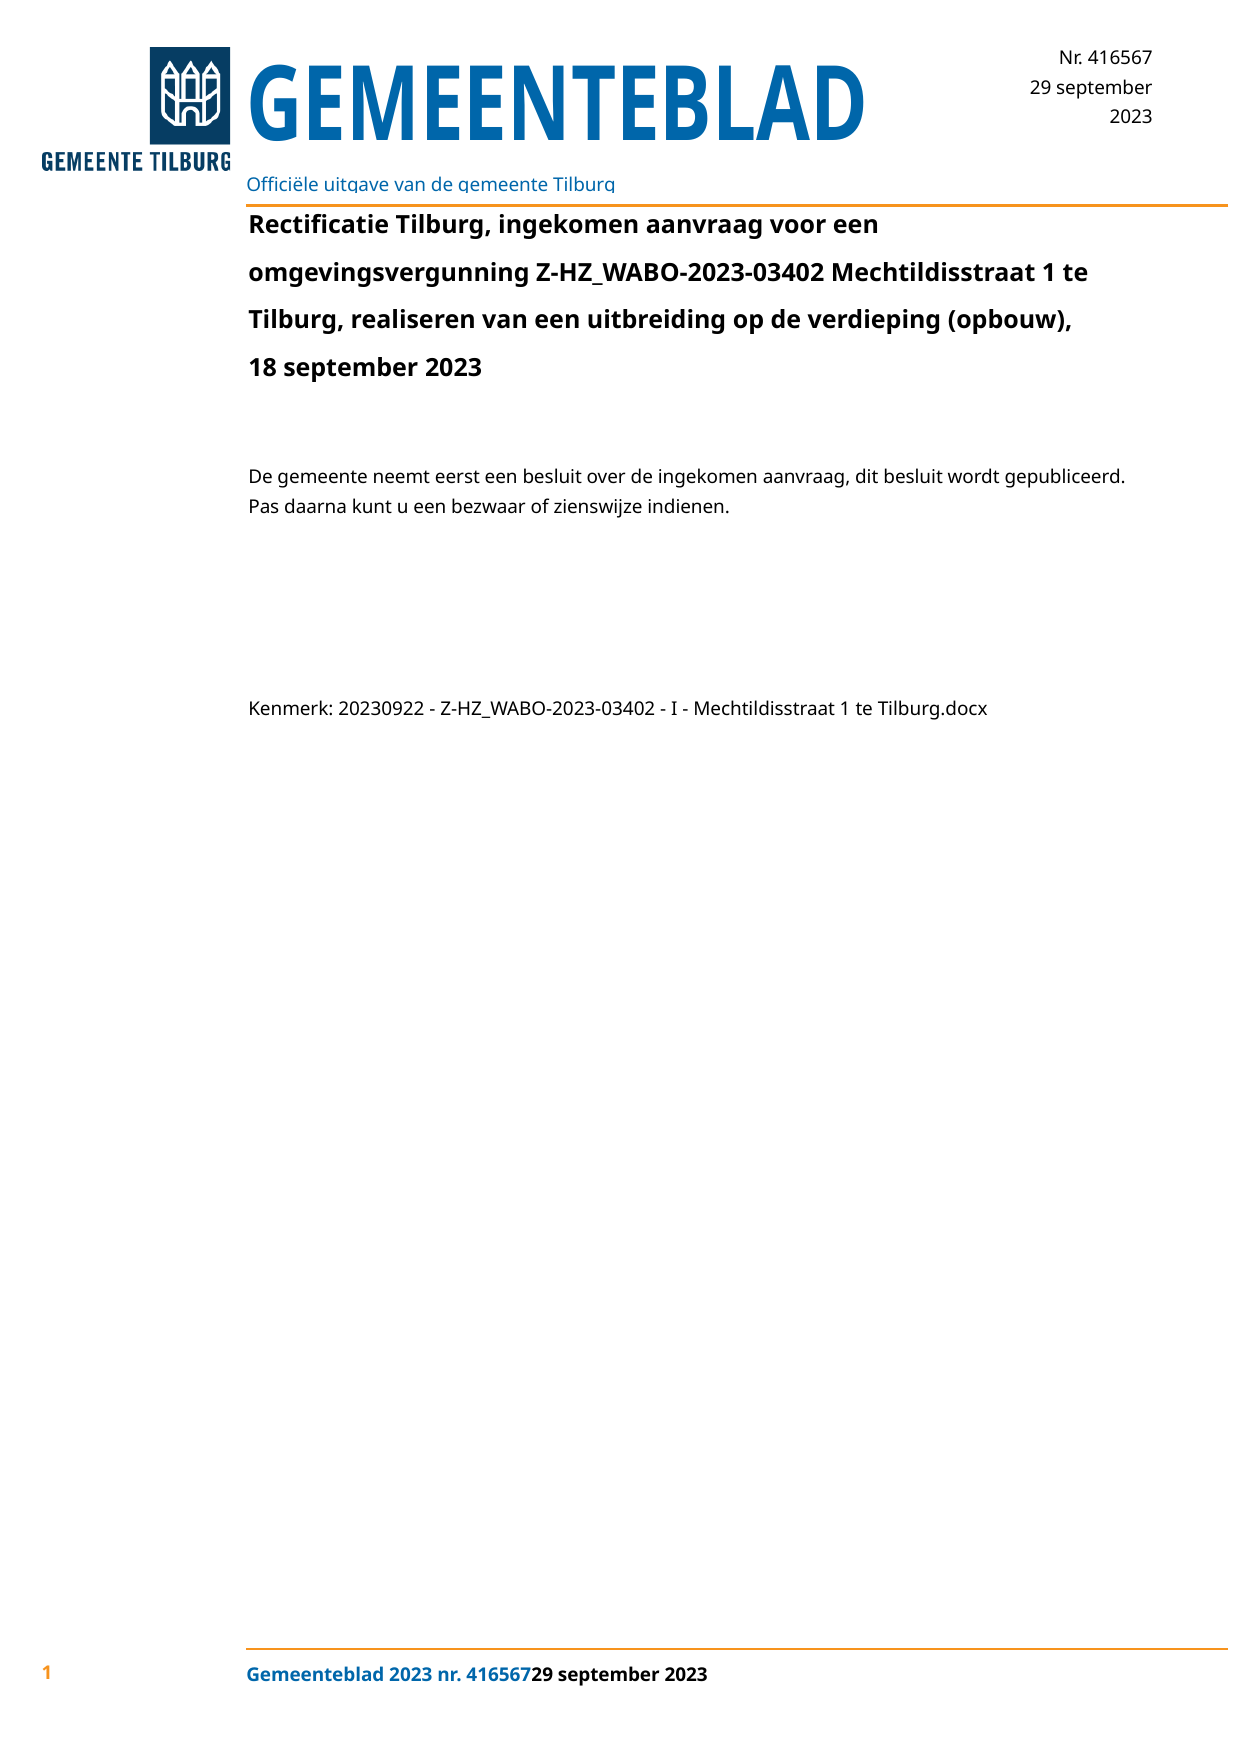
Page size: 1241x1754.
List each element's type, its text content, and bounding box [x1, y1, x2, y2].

text Kenmerk: 20230922 - Z-HZ_WABO-2023-03402 - I - Mechtildisstraat 1 te Tilburg.docx [248, 695, 1152, 721]
text Rectificatie Tilburg, ingekomen aanvraag voor een omgevingsvergunning Z-HZ_WABO-2023-03402 Mechtildisstraat 1 te Tilburg, realiseren van een uitbreiding op de verdieping (opbouw), 18 september 2023 [248, 207, 1152, 384]
picture [41, 47, 231, 172]
text De gemeente neemt eerst een besluit over de ingekomen aanvraag, dit besluit wordt gepubliceerd. Pas daarna kunt u een bezwaar of zienswijze indienen. [248, 463, 1152, 519]
